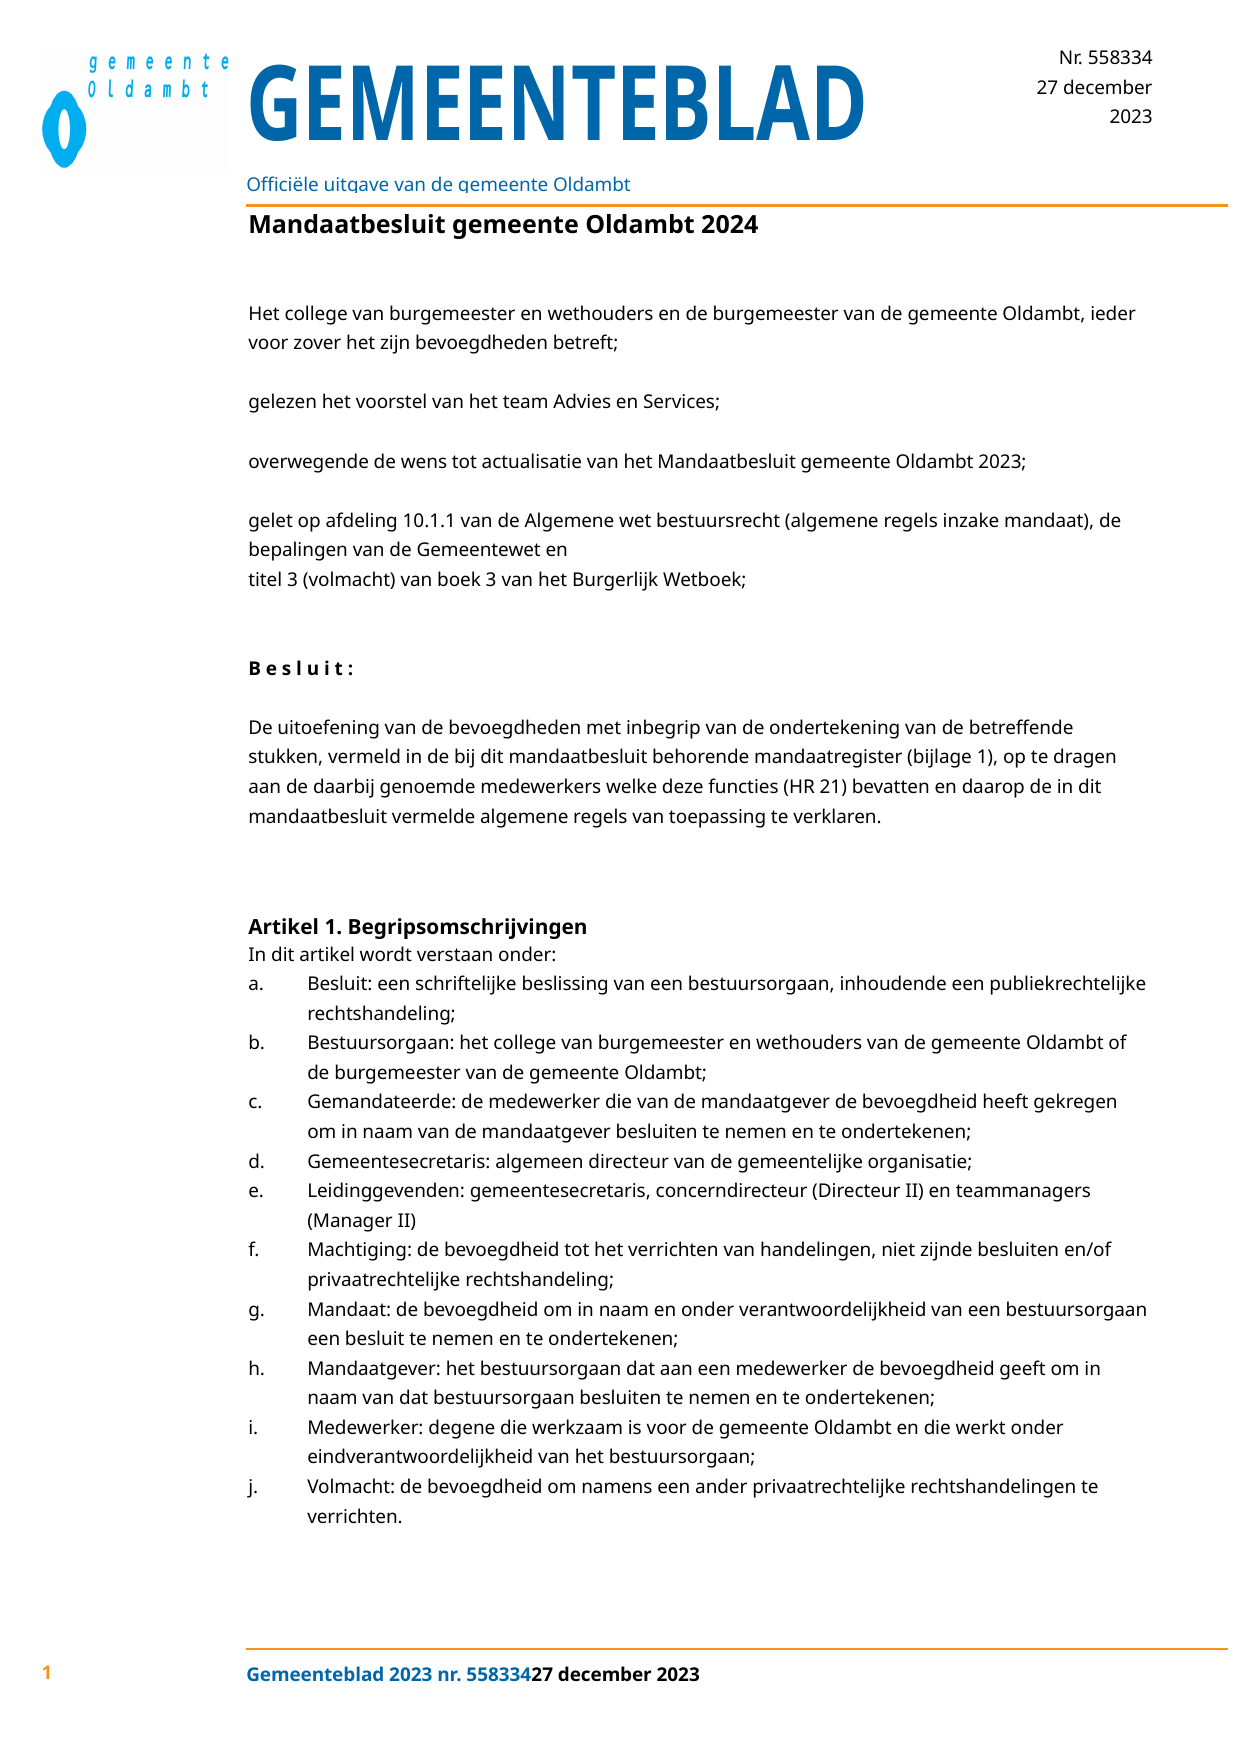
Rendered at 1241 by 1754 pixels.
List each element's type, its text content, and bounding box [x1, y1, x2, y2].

list Bestuursorgaan: het college van burgemeester en wethouders van de gemeente Oldambt of de burgemeester van de gemeente Oldambt; [248, 1029, 1152, 1085]
list Machtiging: de bevoegdheid tot het verrichten van handelingen, niet zijnde besluiten en/of privaatrechtelijke rechtshandeling; [248, 1237, 1152, 1292]
text gelezen het voorstel van het team Advies en Services; [248, 389, 1152, 414]
text titel 3 (volmacht) van boek 3 van het Burgerlijk Wetboek; [248, 566, 1152, 592]
list Gemeentesecretaris: algemeen directeur van de gemeentelijke organisatie; [248, 1148, 1152, 1174]
text In dit artikel wordt verstaan onder: [248, 941, 1152, 967]
list Besluit: een schriftelijke beslissing van een bestuursorgaan, inhoudende een publiekrechtelijke rechtshandeling; [248, 970, 1152, 1026]
picture [41, 47, 231, 172]
text De uitoefening van de bevoegdheden met inbegrip van de ondertekening van de betreffende stukken, vermeld in de bij dit mandaatbesluit behorende mandaatregister (bijlage 1), op te dragen aan de daarbij genoemde medewerkers welke deze functies (HR 21) bevatten en daarop de in dit mandaatbesluit vermelde algemene regels van toepassing te verklaren. [248, 714, 1152, 828]
list Medewerker: degene die werkzaam is voor de gemeente Oldambt en die werkt onder eindverantwoordelijkheid van het bestuursorgaan; [248, 1414, 1152, 1469]
text overwegende de wens tot actualisatie van het Mandaatbesluit gemeente Oldambt 2023; [248, 448, 1152, 473]
list Mandaatgever: het bestuursorgaan dat aan een medewerker de bevoegdheid geeft om in naam van dat bestuursorgaan besluiten te nemen en te ondertekenen; [248, 1355, 1152, 1410]
text Mandaatbesluit gemeente Oldambt 2024 [248, 207, 1152, 241]
text B e s l u i t : [248, 655, 1152, 681]
text Artikel 1. Begripsomschrijvingen [248, 912, 1152, 941]
text Het college van burgemeester en wethouders en de burgemeester van de gemeente Oldambt, ieder voor zover het zijn bevoegdheden betreft; [248, 300, 1152, 355]
text gelet op afdeling 10.1.1 van de Algemene wet bestuursrecht (algemene regels inzake mandaat), de bepalingen van de Gemeentewet en [248, 507, 1152, 562]
list Mandaat: de bevoegdheid om in naam en onder verantwoordelijkheid van een bestuursorgaan een besluit te nemen en te ondertekenen; [248, 1296, 1152, 1351]
list Volmacht: de bevoegdheid om namens een ander privaatrechtelijke rechtshandelingen te verrichten. [248, 1473, 1152, 1529]
list Gemandateerde: de medewerker die van de mandaatgever de bevoegdheid heeft gekregen om in naam van de mandaatgever besluiten te nemen en te ondertekenen; [248, 1089, 1152, 1144]
list Leidinggevenden: gemeentesecretaris, concerndirecteur (Directeur II) en teammanagers (Manager II) [248, 1177, 1152, 1233]
